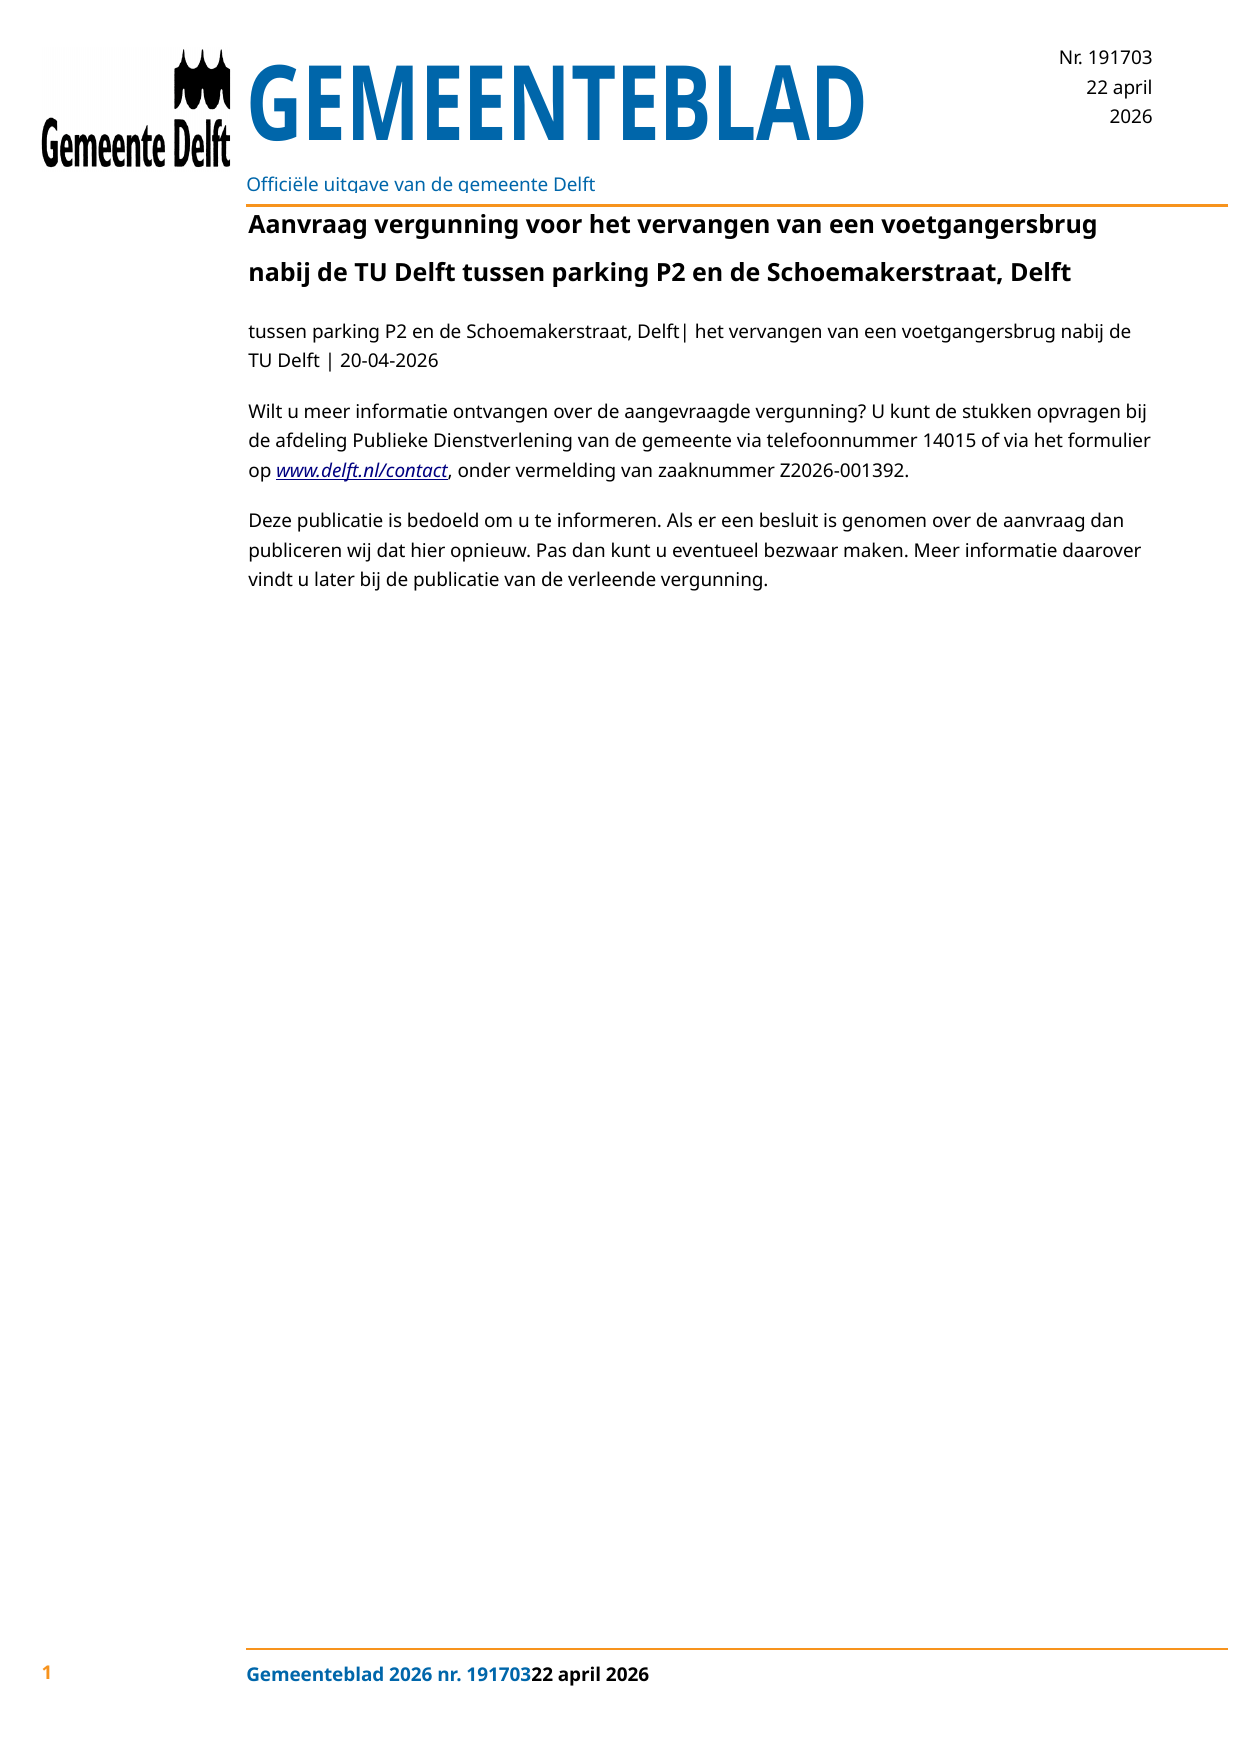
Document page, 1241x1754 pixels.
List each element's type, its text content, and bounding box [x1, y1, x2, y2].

picture [41, 47, 231, 172]
text Deze publicatie is bedoeld om u te informeren. Als er een besluit is genomen over de aanvraag dan publiceren wij dat hier opnieuw. Pas dan kunt u eventueel bezwaar maken. Meer informatie daarover vindt u later bij de publicatie van de verleende vergunning. [248, 507, 1152, 592]
text Aanvraag vergunning voor het vervangen van een voetgangersbrug nabij de TU Delft tussen parking P2 en de Schoemakerstraat, Delft [248, 207, 1152, 288]
text tussen parking P2 en de Schoemakerstraat, Delft| het vervangen van een voetgangersbrug nabij de TU Delft | 20-04-2026 [248, 318, 1152, 373]
text Wilt u meer informatie ontvangen over de aangevraagde vergunning? U kunt de stukken opvragen bij de afdeling Publieke Dienstverlening van de gemeente via telefoonnummer 14015 of via het formulier op www.delft.nl/contact, onder vermelding van zaaknummer Z2026-001392. [248, 398, 1152, 483]
